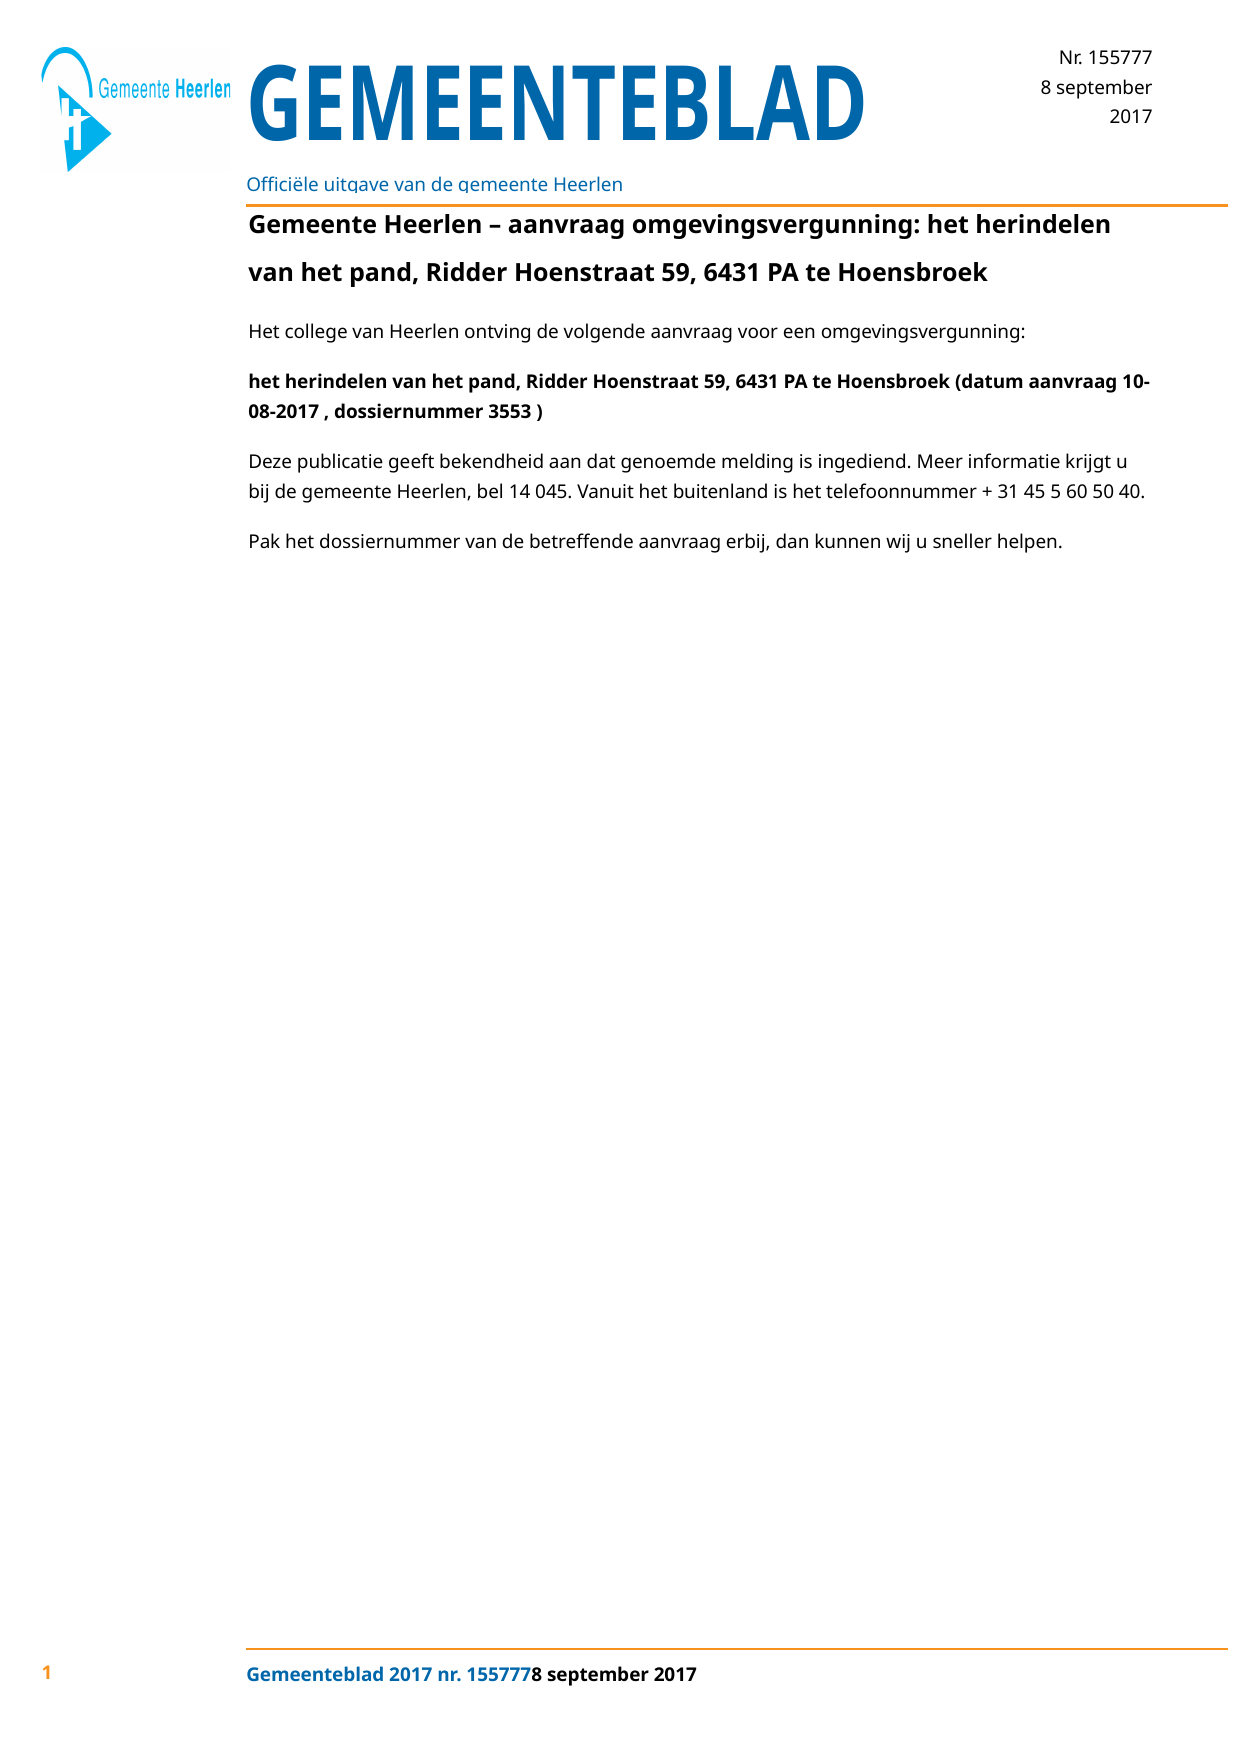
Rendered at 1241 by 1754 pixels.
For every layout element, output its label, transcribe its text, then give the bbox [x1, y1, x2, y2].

text het herindelen van het pand, Ridder Hoenstraat 59, 6431 PA te Hoensbroek (datum aanvraag 10-08-2017 , dossiernummer 3553 ) [248, 368, 1152, 424]
picture [41, 47, 231, 172]
text Gemeente Heerlen – aanvraag omgevingsvergunning: het herindelen van het pand, Ridder Hoenstraat 59, 6431 PA te Hoensbroek [248, 207, 1152, 288]
text Het college van Heerlen ontving de volgende aanvraag voor een omgevingsvergunning: [248, 318, 1152, 344]
text Pak het dossiernummer van de betreffende aanvraag erbij, dan kunnen wij u sneller helpen. [248, 528, 1152, 554]
text Deze publicatie geeft bekendheid aan dat genoemde melding is ingediend. Meer informatie krijgt u bij de gemeente Heerlen, bel 14 045. Vanuit het buitenland is het telefoonnummer + 31 45 5 60 50 40. [248, 448, 1152, 504]
picture [41, 47, 58, 70]
